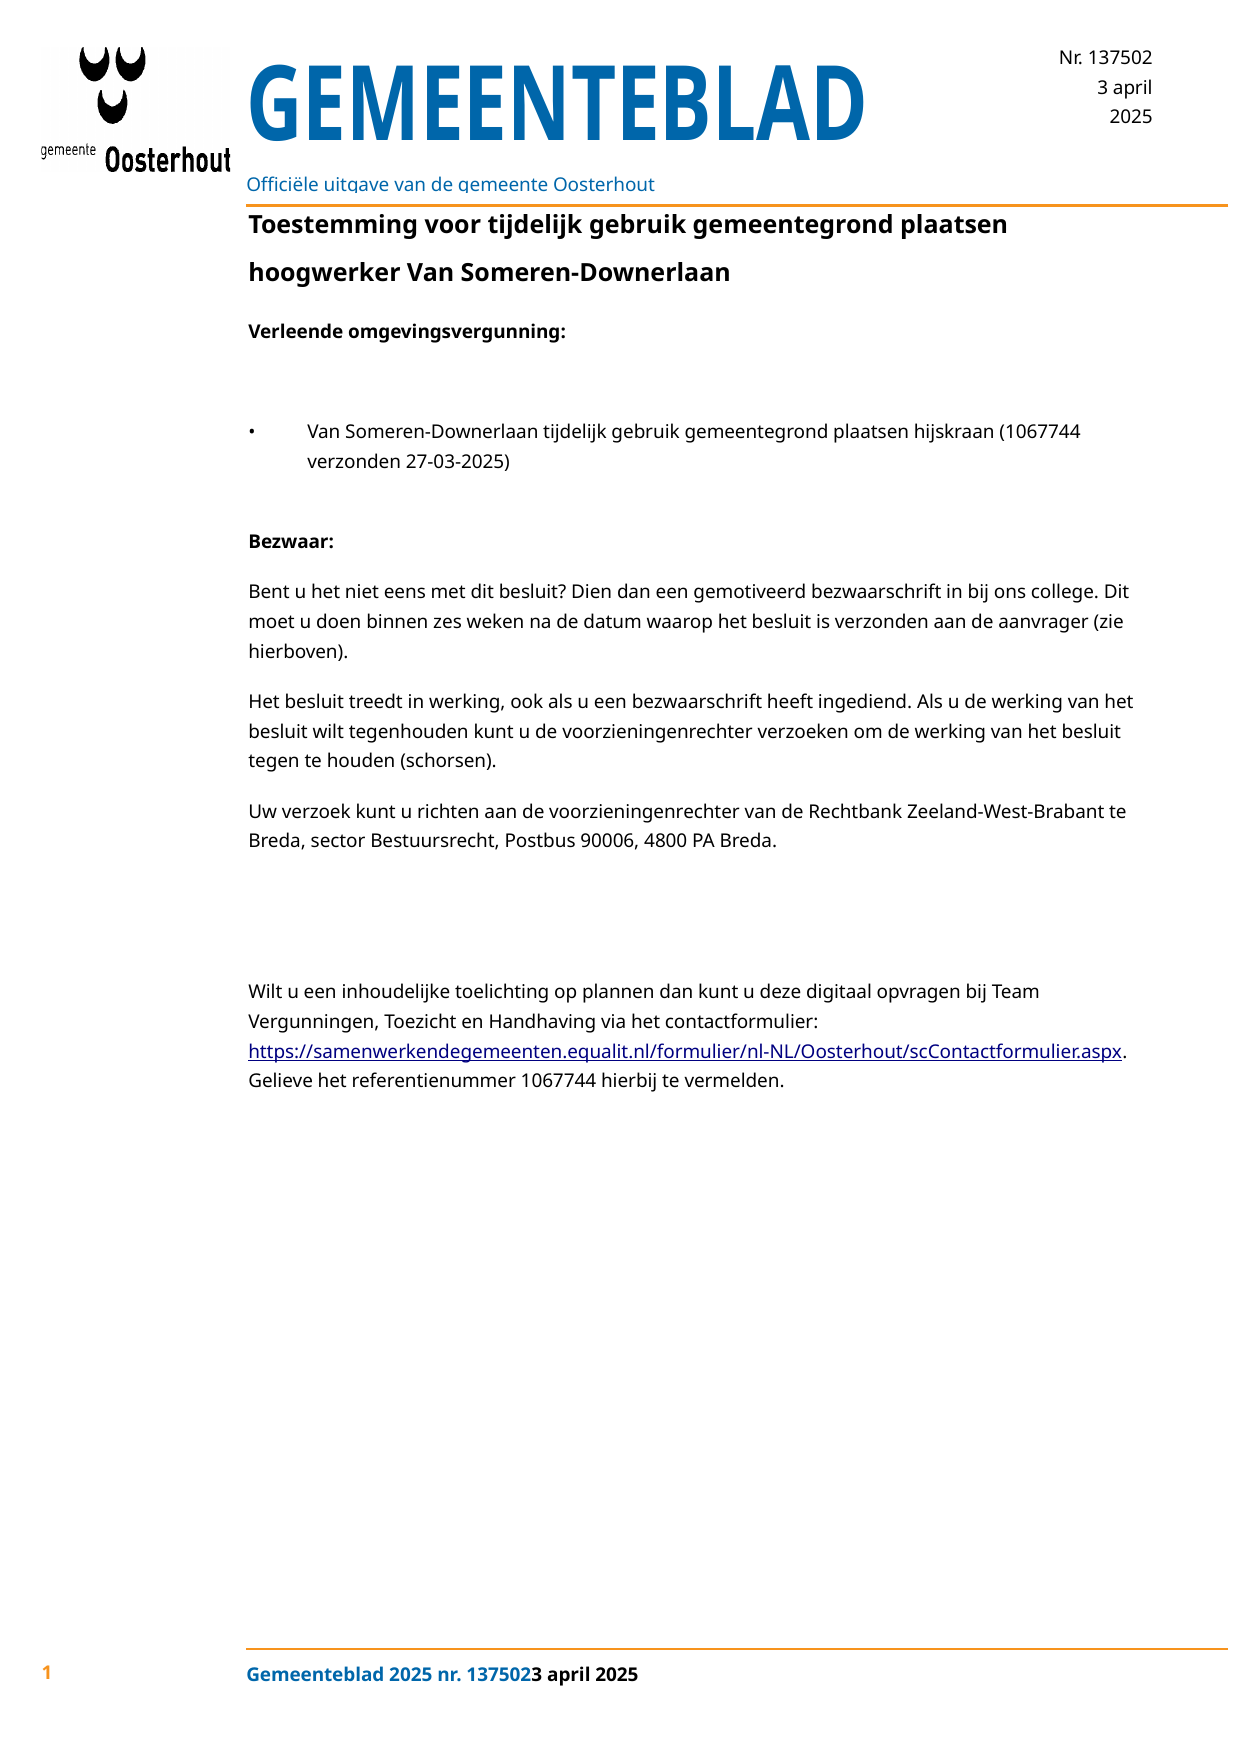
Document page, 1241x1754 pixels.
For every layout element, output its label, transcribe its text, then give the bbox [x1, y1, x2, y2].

text Uw verzoek kunt u richten aan de voorzieningenrechter van de Rechtbank Zeeland-West-Brabant te Breda, sector Bestuursrecht, Postbus 90006, 4800 PA Breda. [248, 798, 1152, 853]
picture [41, 47, 231, 172]
list Van Someren-Downerlaan tijdelijk gebruik gemeentegrond plaatsen hijskraan (1067744 verzonden 27-03-2025) [248, 419, 1152, 474]
text Wilt u een inhoudelijke toelichting op plannen dan kunt u deze digitaal opvragen bij Team Vergunningen, Toezicht en Handhaving via het contactformulier: https://samenwerkendegemeenten.equalit.nl/formulier/nl-NL/Oosterhout/scContactformulier.aspx. Gelieve het referentienummer 1067744 hierbij te vermelden. [248, 979, 1152, 1093]
text Bezwaar: [248, 528, 1152, 554]
text Bent u het niet eens met dit besluit? Dien dan een gemotiveerd bezwaarschrift in bij ons college. Dit moet u doen binnen zes weken na de datum waarop het besluit is verzonden aan de aanvrager (zie hierboven). [248, 579, 1152, 664]
text Toestemming voor tijdelijk gebruik gemeentegrond plaatsen hoogwerker Van Someren-Downerlaan [248, 207, 1152, 288]
text Het besluit treedt in werking, ook als u een bezwaarschrift heeft ingediend. Als u de werking van het besluit wilt tegenhouden kunt u de voorzieningenrechter verzoeken om de werking van het besluit tegen te houden (schorsen). [248, 688, 1152, 773]
text Verleende omgevingsvergunning: [248, 318, 1152, 344]
